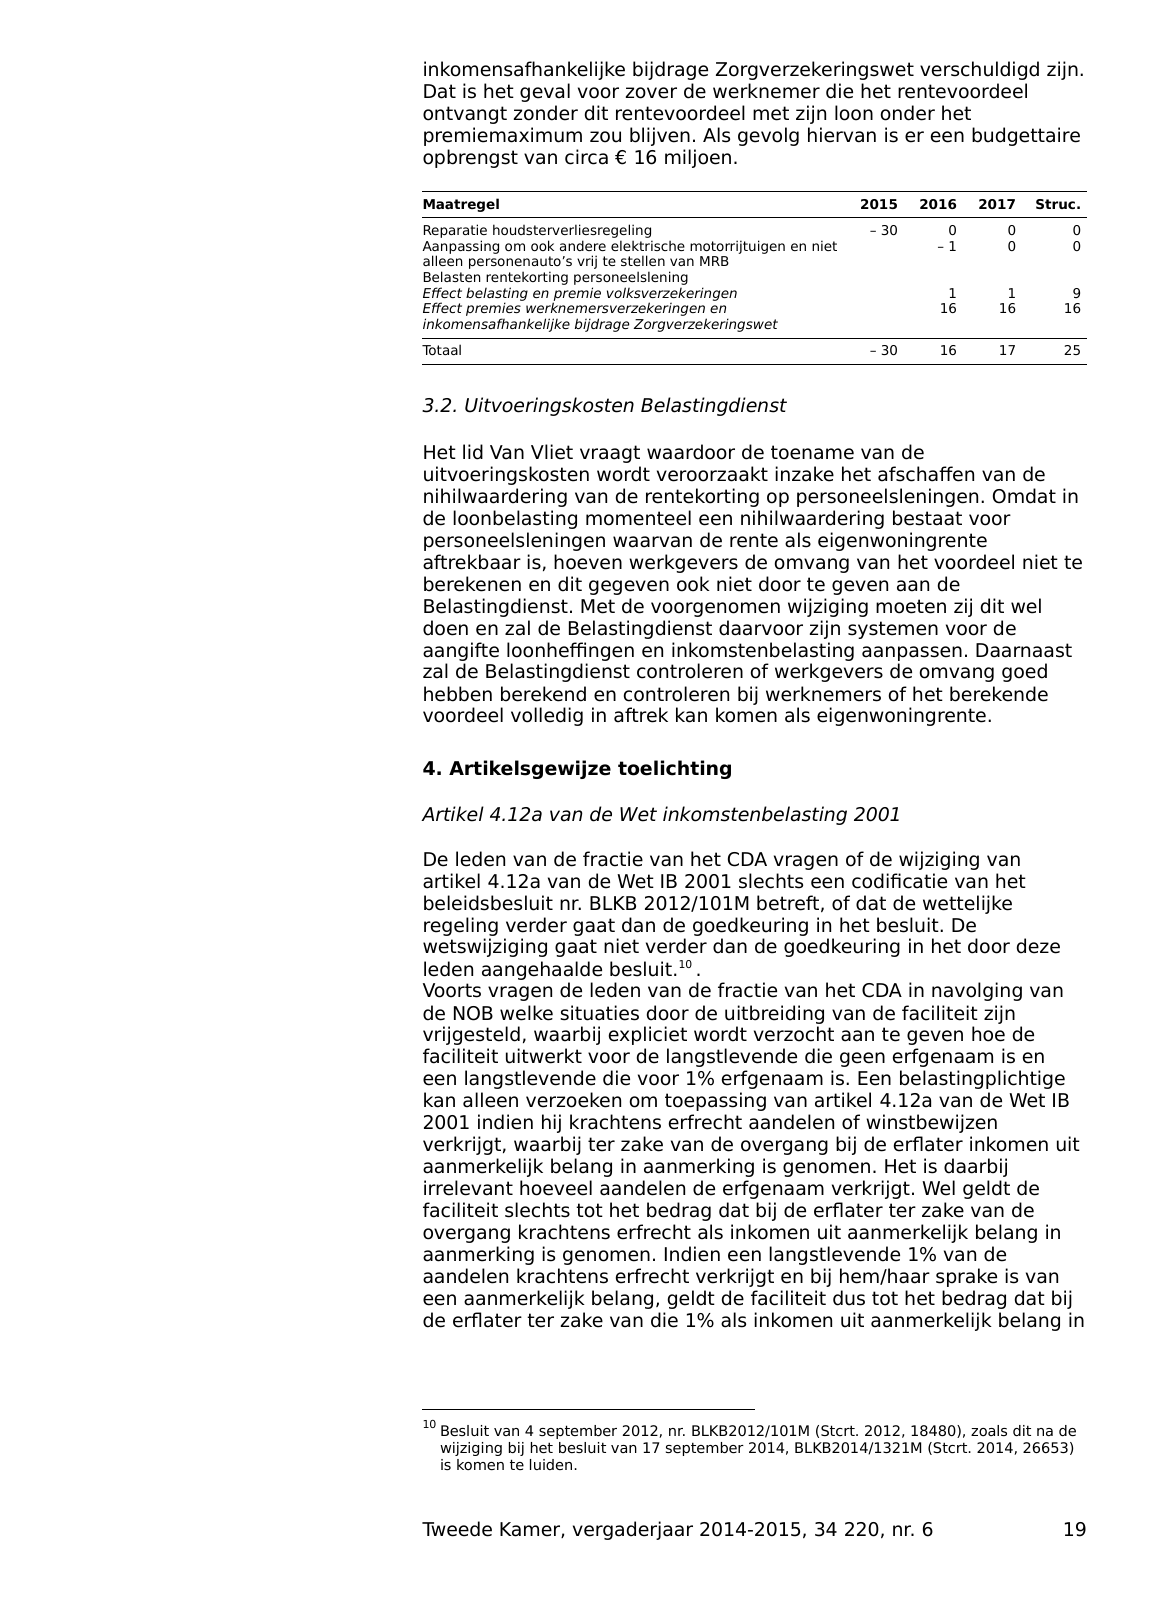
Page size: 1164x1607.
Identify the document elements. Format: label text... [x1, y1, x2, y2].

table_cell [963, 270, 1022, 286]
table_cell 16 [963, 301, 1022, 337]
text inkomensafhankelijke bijdrage Zorgverzekeringswet verschuldigd zijn. Dat is het geval voor zover de werknemer die het rentevoordeel ontvangt zonder dit rentevoordeel met zijn loon onder het premiemaximum zou blijven. Als gevolg hiervan is er een budgettaire opbrengst van circa € 16 miljoen. [422, 59, 1087, 169]
text Voorts vragen de leden van de fractie van het CDA in navolging van de NOB welke situaties door de uitbreiding van de faciliteit zijn vrijgesteld, waarbij expliciet wordt verzocht aan te geven hoe de faciliteit uitwerkt voor de langstlevende die geen erfgenaam is en een langstlevende die voor 1% erfgenaam is. Een belastingplichtige kan alleen verzoeken om toepassing van artikel 4.12a van de Wet IB 2001 indien hij krachtens erfrecht aandelen of winstbewijzen verkrijgt, waarbij ter zake van de overgang bij de erflater inkomen uit aanmerkelijk belang in aanmerking is genomen. Het is daarbij irrelevant hoeveel aandelen de erfgenaam verkrijgt. Wel geldt de faciliteit slechts tot het bedrag dat bij de erflater ter zake van de overgang krachtens erfrecht als inkomen uit aanmerkelijk belang in aanmerking is genomen. Indien een langstlevende 1% van de aandelen krachtens erfrecht verkrijgt en bij hem/haar sprake is van een aanmerkelijk belang, geldt de faciliteit dus tot het bedrag dat bij de erflater ter zake van die 1% als inkomen uit aanmerkelijk belang in [422, 980, 1087, 1332]
table_cell 0 [1022, 218, 1087, 238]
table_cell 16 [1022, 301, 1087, 337]
table_cell [845, 301, 903, 337]
table_cell 1 [963, 286, 1022, 301]
table_header Struc. [1022, 192, 1087, 217]
table_cell 16 [904, 339, 963, 364]
table_cell [1022, 270, 1087, 286]
table_cell 0 [1022, 239, 1087, 270]
text De leden van de fractie van het CDA vragen of de wijziging van artikel 4.12a van de Wet IB 2001 slechts een codificatie van het beleidsbesluit nr. BLKB 2012/101M betreft, of dat de wettelijke regeling verder gaat dan de goedkeuring in het besluit. De wetswijziging gaat niet verder dan de goedkeuring in het door deze leden aangehaalde besluit.. [422, 848, 1087, 980]
table_cell Belasten rentekorting personeelslening [422, 270, 844, 286]
table_cell 0 [904, 218, 963, 238]
table_cell Aanpassing om ook andere elektrische motorrijtuigen en niet alleen personenauto’s vrij te stellen van MRB [422, 239, 844, 270]
table_cell 25 [1022, 339, 1087, 364]
table_cell 0 [963, 218, 1022, 238]
table_header 2016 [904, 192, 963, 217]
table_cell – 30 [845, 339, 903, 364]
table_cell [904, 270, 963, 286]
text Besluit van 4 september 2012, nr. BLKB2012/101M (Stcrt. 2012, 18480), zoals dit na de wijziging bij het besluit van 17 september 2014, BLKB2014/1321M (Stcrt. 2014, 26653) is komen te luiden. [422, 1418, 1087, 1474]
table_cell 16 [904, 301, 963, 337]
table_header 2015 [845, 192, 903, 217]
table_cell Effect premies werknemersverzekeringen en inkomensafhankelijke bijdrage Zorgverzekeringswet [422, 301, 844, 337]
subtitle Artikel 4.12a van de Wet inkomstenbelasting 2001 [422, 804, 1087, 826]
table_cell 0 [963, 239, 1022, 270]
text Het lid Van Vliet vraagt waardoor de toename van de uitvoeringskosten wordt veroorzaakt inzake het afschaffen van de nihilwaardering van de rentekorting op personeelsleningen. Omdat in de loonbelasting momenteel een nihilwaardering bestaat voor personeelsleningen waarvan de rente als eigenwoningrente aftrekbaar is, hoeven werkgevers de omvang van het voordeel niet te berekenen en dit gegeven ook niet door te geven aan de Belastingdienst. Met de voorgenomen wijziging moeten zij dit wel doen en zal de Belastingdienst daarvoor zijn systemen voor de aangifte loonheffingen en inkomstenbelasting aanpassen. Daarnaast zal de Belastingdienst controleren of werkgevers de omvang goed hebben berekend en controleren bij werknemers of het berekende voordeel volledig in aftrek kan komen als eigenwoningrente. [422, 442, 1087, 727]
table_cell 17 [963, 339, 1022, 364]
table_cell Effect belasting en premie volksverzekeringen [422, 286, 844, 301]
table_cell 1 [904, 286, 963, 301]
table_cell Reparatie houdsterverliesregeling [422, 218, 844, 238]
table_header Maatregel [422, 192, 844, 217]
table_cell [845, 239, 903, 270]
table_cell 9 [1022, 286, 1087, 301]
table_header 2017 [963, 192, 1022, 217]
subtitle 4. Artikelsgewijze toelichting [422, 757, 1087, 779]
table_cell – 30 [845, 218, 903, 238]
table_cell Totaal [422, 339, 844, 364]
table_cell [845, 286, 903, 301]
table_cell [845, 270, 903, 286]
subtitle 3.2. Uitvoeringskosten Belastingdienst [422, 395, 1087, 417]
table_cell – 1 [904, 239, 963, 270]
